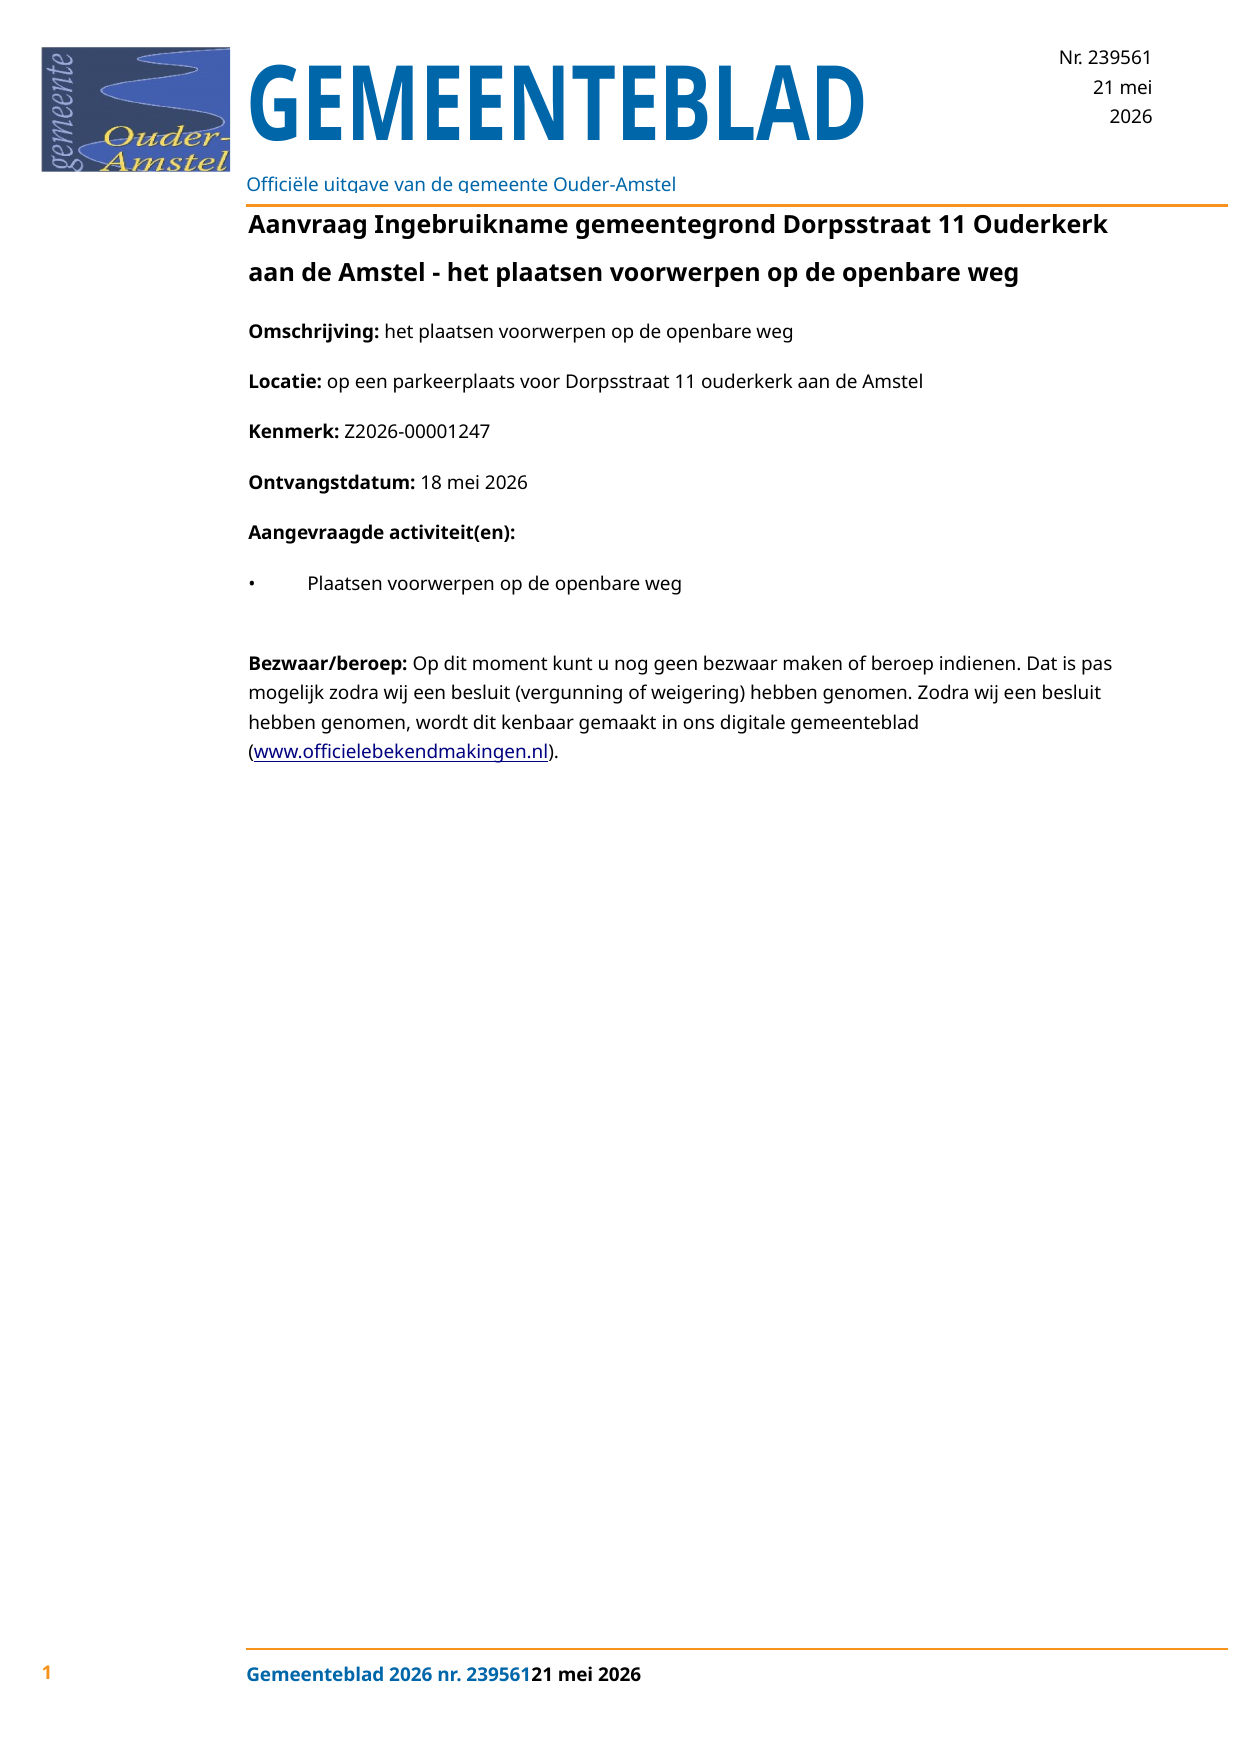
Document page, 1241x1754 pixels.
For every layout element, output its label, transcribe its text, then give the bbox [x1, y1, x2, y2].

text Ontvangstdatum: 18 mei 2026 [248, 469, 1152, 495]
picture [41, 47, 231, 172]
list Plaatsen voorwerpen op de openbare weg [248, 570, 1152, 596]
text Aangevraagde activiteit(en): [248, 519, 1152, 545]
text Omschrijving: het plaatsen voorwerpen op de openbare weg [248, 318, 1152, 344]
text Bezwaar/beroep: Op dit moment kunt u nog geen bezwaar maken of beroep indienen. Dat is pas mogelijk zodra wij een besluit (vergunning of weigering) hebben genomen. Zodra wij een besluit hebben genomen, wordt dit kenbaar gemaakt in ons digitale gemeenteblad (www.officielebekendmakingen.nl). [248, 650, 1152, 764]
text Locatie: op een parkeerplaats voor Dorpsstraat 11 ouderkerk aan de Amstel [248, 368, 1152, 394]
text Aanvraag Ingebruikname gemeentegrond Dorpsstraat 11 Ouderkerk aan de Amstel - het plaatsen voorwerpen op de openbare weg [248, 207, 1152, 288]
text Kenmerk: Z2026-00001247 [248, 419, 1152, 444]
